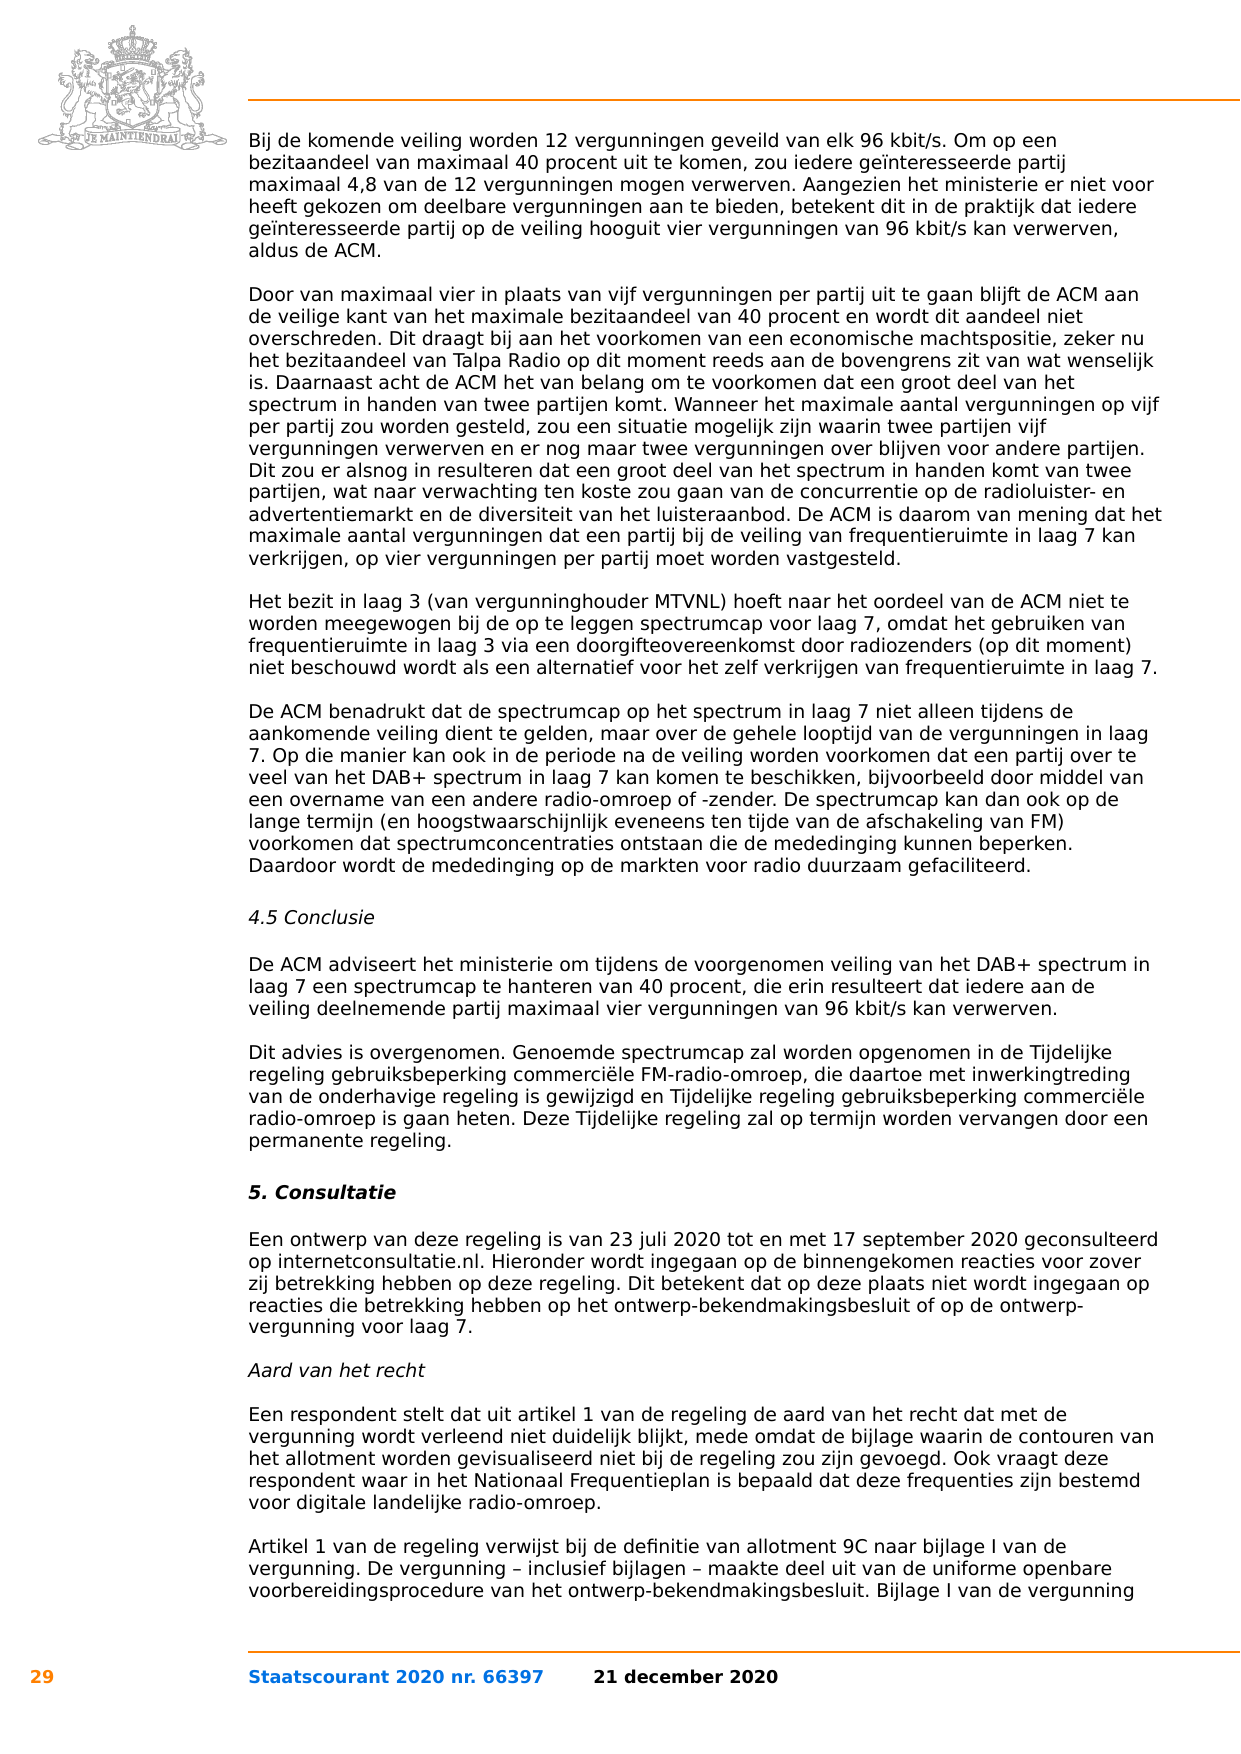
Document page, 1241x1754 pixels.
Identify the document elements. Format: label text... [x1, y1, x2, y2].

text Een ontwerp van deze regeling is van 23 juli 2020 tot en met 17 september 2020 geconsulteerd op internetconsultatie.nl. Hieronder wordt ingegaan op de binnengekomen reacties voor zover zij betrekking hebben op deze regeling. Dit betekent dat op deze plaats niet wordt ingegaan op reacties die betrekking hebben op het ontwerp-bekendmakingsbesluit of op de ontwerp-vergunning voor laag 7. [248, 1228, 1163, 1338]
subtitle Aard van het recht [248, 1360, 1163, 1382]
text Artikel 1 van de regeling verwijst bij de definitie van allotment 9C naar bijlage I van de vergunning. De vergunning – inclusief bijlagen – maakte deel uit van de uniforme openbare voorbereidingsprocedure van het ontwerp-bekendmakingsbesluit. Bijlage I van de vergunning [248, 1536, 1163, 1602]
subtitle 5. Consultatie [248, 1182, 1163, 1203]
text De ACM benadrukt dat de spectrumcap op het spectrum in laag 7 niet alleen tijdens de aankomende veiling dient te gelden, maar over de gehele looptijd van de vergunningen in laag 7. Op die manier kan ook in de periode na de veiling worden voorkomen dat een partij over te veel van het DAB+ spectrum in laag 7 kan komen te beschikken, bijvoorbeeld door middel van een overname van een andere radio-omroep of -zender. De spectrumcap kan dan ook op de lange termijn (en hoogstwaarschijnlijk eveneens ten tijde van de afschakeling van FM) voorkomen dat spectrumconcentraties ontstaan die de mededinging kunnen beperken. Daardoor wordt de mededinging op de markten voor radio duurzaam gefaciliteerd. [248, 701, 1163, 877]
text Dit advies is overgenomen. Genoemde spectrumcap zal worden opgenomen in de Tijdelijke regeling gebruiksbeperking commerciële FM-radio-omroep, die daartoe met inwerkingtreding van de onderhavige regeling is gewijzigd en Tijdelijke regeling gebruiksbeperking commerciële radio-omroep is gaan heten. Deze Tijdelijke regeling zal op termijn worden vervangen door een permanente regeling. [248, 1042, 1163, 1152]
text Een respondent stelt dat uit artikel 1 van de regeling de aard van het recht dat met de vergunning wordt verleend niet duidelijk blijkt, mede omdat de bijlage waarin de contouren van het allotment worden gevisualiseerd niet bij de regeling zou zijn gevoegd. Ook vraagt deze respondent waar in het Nationaal Frequentieplan is bepaald dat deze frequenties zijn bestemd voor digitale landelijke radio-omroep. [248, 1404, 1163, 1514]
text Bij de komende veiling worden 12 vergunningen geveild van elk 96 kbit/s. Om op een bezitaandeel van maximaal 40 procent uit te komen, zou iedere geïnteresseerde partij maximaal 4,8 van de 12 vergunningen mogen verwerven. Aangezien het ministerie er niet voor heeft gekozen om deelbare vergunningen aan te bieden, betekent dit in de praktijk dat iedere geïnteresseerde partij op de veiling hooguit vier vergunningen van 96 kbit/s kan verwerven, aldus de ACM. [248, 130, 1163, 262]
picture [38, 25, 227, 150]
subtitle 4.5 Conclusie [248, 907, 1163, 929]
text Door van maximaal vier in plaats van vijf vergunningen per partij uit te gaan blijft de ACM aan de veilige kant van het maximale bezitaandeel van 40 procent en wordt dit aandeel niet overschreden. Dit draagt bij aan het voorkomen van een economische machtspositie, zeker nu het bezitaandeel van Talpa Radio op dit moment reeds aan de bovengrens zit van wat wenselijk is. Daarnaast acht de ACM het van belang om te voorkomen dat een groot deel van het spectrum in handen van twee partijen komt. Wanneer het maximale aantal vergunningen op vijf per partij zou worden gesteld, zou een situatie mogelijk zijn waarin twee partijen vijf vergunningen verwerven en er nog maar twee vergunningen over blijven voor andere partijen. Dit zou er alsnog in resulteren dat een groot deel van het spectrum in handen komt van twee partijen, wat naar verwachting ten koste zou gaan van de concurrentie op de radioluister- en advertentiemarkt en de diversiteit van het luisteraanbod. De ACM is daarom van mening dat het maximale aantal vergunningen dat een partij bij de veiling van frequentieruimte in laag 7 kan verkrijgen, op vier vergunningen per partij moet worden vastgesteld. [248, 284, 1163, 569]
text De ACM adviseert het ministerie om tijdens de voorgenomen veiling van het DAB+ spectrum in laag 7 een spectrumcap te hanteren van 40 procent, die erin resulteert dat iedere aan de veiling deelnemende partij maximaal vier vergunningen van 96 kbit/s kan verwerven. [248, 954, 1163, 1020]
text Het bezit in laag 3 (van vergunninghouder MTVNL) hoeft naar het oordeel van de ACM niet te worden meegewogen bij de op te leggen spectrumcap voor laag 7, omdat het gebruiken van frequentieruimte in laag 3 via een doorgifteovereenkomst door radiozenders (op dit moment) niet beschouwd wordt als een alternatief voor het zelf verkrijgen van frequentieruimte in laag 7. [248, 591, 1163, 679]
